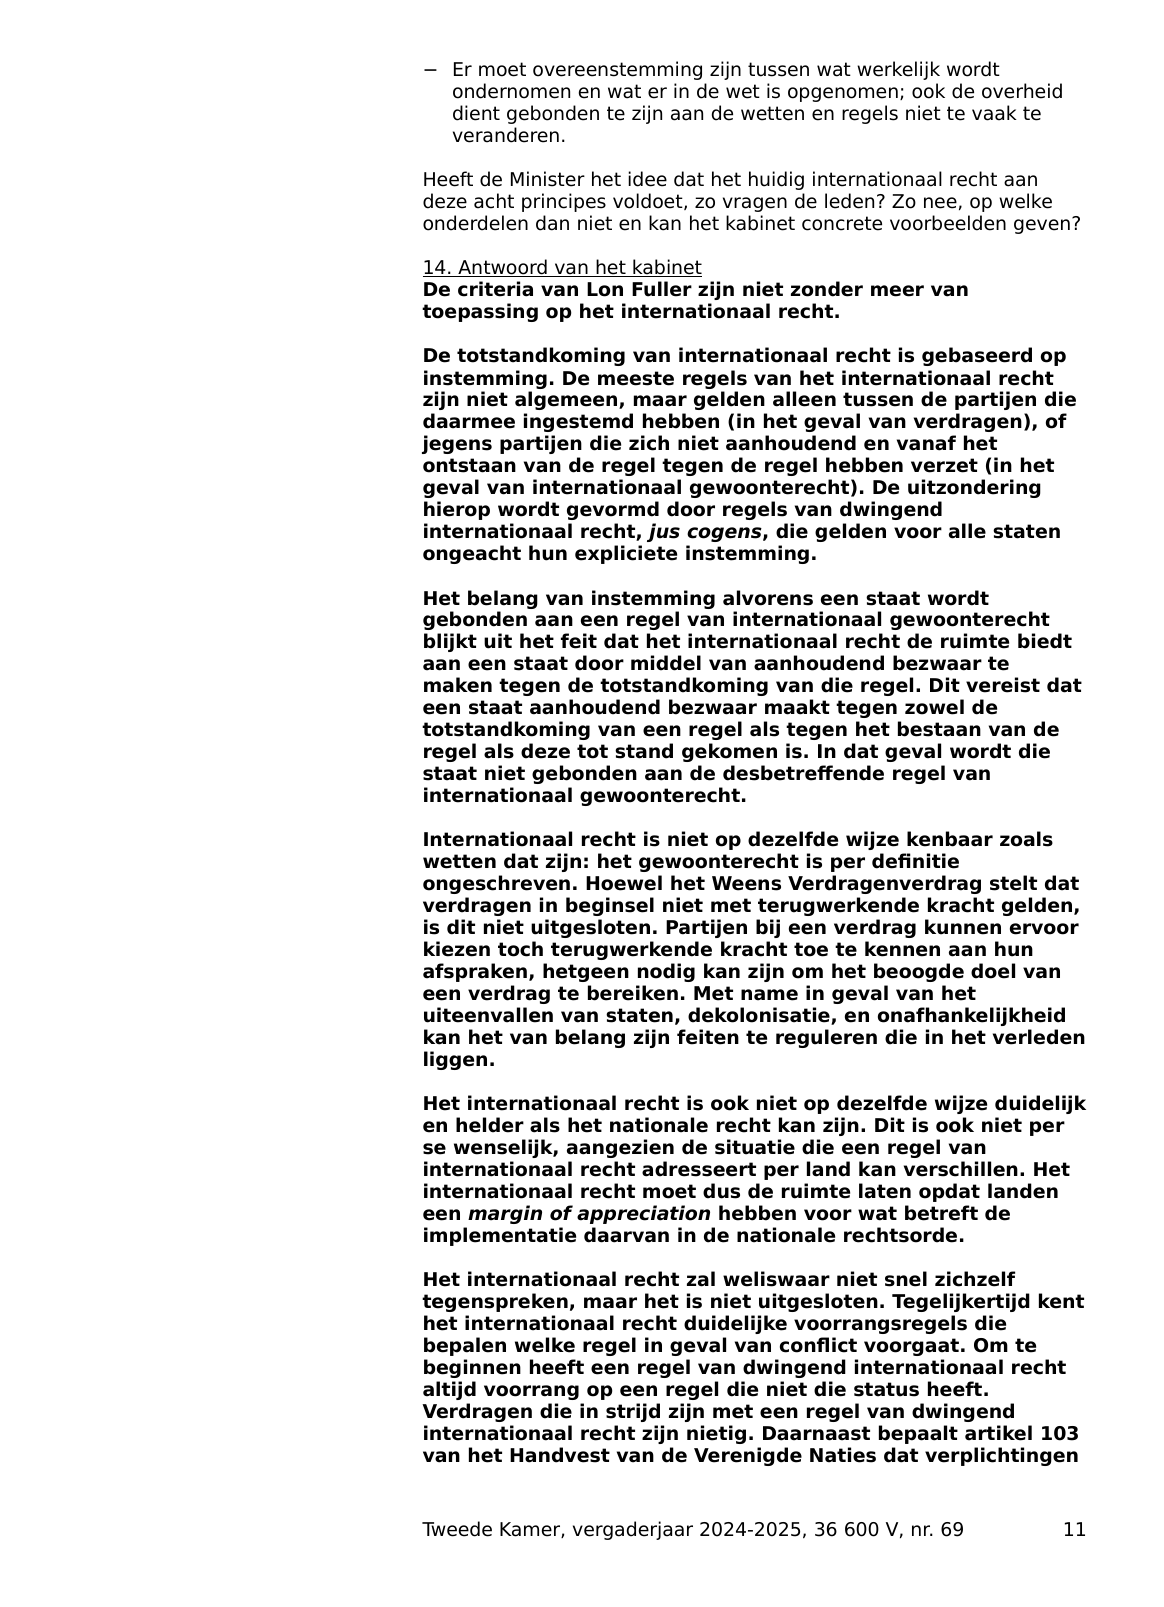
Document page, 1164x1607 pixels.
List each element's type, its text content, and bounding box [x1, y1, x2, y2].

text De totstandkoming van internationaal recht is gebaseerd op instemming. De meeste regels van het internationaal recht zijn niet algemeen, maar gelden alleen tussen de partijen die daarmee ingestemd hebben (in het geval van verdragen), of jegens partijen die zich niet aanhoudend en vanaf het ontstaan van de regel tegen de regel hebben verzet (in het geval van internationaal gewoonterecht). De uitzondering hierop wordt gevormd door regels van dwingend internationaal recht, jus cogens, die gelden voor alle staten ongeacht hun expliciete instemming. [422, 345, 1087, 565]
text Heeft de Minister het idee dat het huidig internationaal recht aan deze acht principes voldoet, zo vragen de leden? Zo nee, op welke onderdelen dan niet en kan het kabinet concrete voorbeelden geven? [422, 169, 1087, 235]
text − Er moet overeenstemming zijn tussen wat werkelijk wordt ondernomen en wat er in de wet is opgenomen; ook de overheid dient gebonden te zijn aan de wetten en regels niet te vaak te veranderen. [422, 59, 1087, 147]
text Internationaal recht is niet op dezelfde wijze kenbaar zoals wetten dat zijn: het gewoonterecht is per definitie ongeschreven. Hoewel het Weens Verdragenverdrag stelt dat verdragen in beginsel niet met terugwerkende kracht gelden, is dit niet uitgesloten. Partijen bij een verdrag kunnen ervoor kiezen toch terugwerkende kracht toe te kennen aan hun afspraken, hetgeen nodig kan zijn om het beoogde doel van een verdrag te bereiken. Met name in geval van het uiteenvallen van staten, dekolonisatie, en onafhankelijkheid kan het van belang zijn feiten te reguleren die in het verleden liggen. [422, 829, 1087, 1071]
text Het internationaal recht is ook niet op dezelfde wijze duidelijk en helder als het nationale recht kan zijn. Dit is ook niet per se wenselijk, aangezien de situatie die een regel van internationaal recht adresseert per land kan verschillen. Het internationaal recht moet dus de ruimte laten opdat landen een margin of appreciation hebben voor wat betreft de implementatie daarvan in de nationale rechtsorde. [422, 1093, 1087, 1247]
text 14. Antwoord van het kabinet [422, 257, 1087, 279]
text Het internationaal recht zal weliswaar niet snel zichzelf tegenspreken, maar het is niet uitgesloten. Tegelijkertijd kent het internationaal recht duidelijke voorrangsregels die bepalen welke regel in geval van conflict voorgaat. Om te beginnen heeft een regel van dwingend internationaal recht altijd voorrang op een regel die niet die status heeft. Verdragen die in strijd zijn met een regel van dwingend internationaal recht zijn nietig. Daarnaast bepaalt artikel 103 van het Handvest van de Verenigde Naties dat verplichtingen [422, 1269, 1087, 1467]
text De criteria van Lon Fuller zijn niet zonder meer van toepassing op het internationaal recht. [422, 279, 1087, 323]
text Het belang van instemming alvorens een staat wordt gebonden aan een regel van internationaal gewoonterecht blijkt uit het feit dat het internationaal recht de ruimte biedt aan een staat door middel van aanhoudend bezwaar te maken tegen de totstandkoming van die regel. Dit vereist dat een staat aanhoudend bezwaar maakt tegen zowel de totstandkoming van een regel als tegen het bestaan van de regel als deze tot stand gekomen is. In dat geval wordt die staat niet gebonden aan de desbetreffende regel van internationaal gewoonterecht. [422, 587, 1087, 807]
